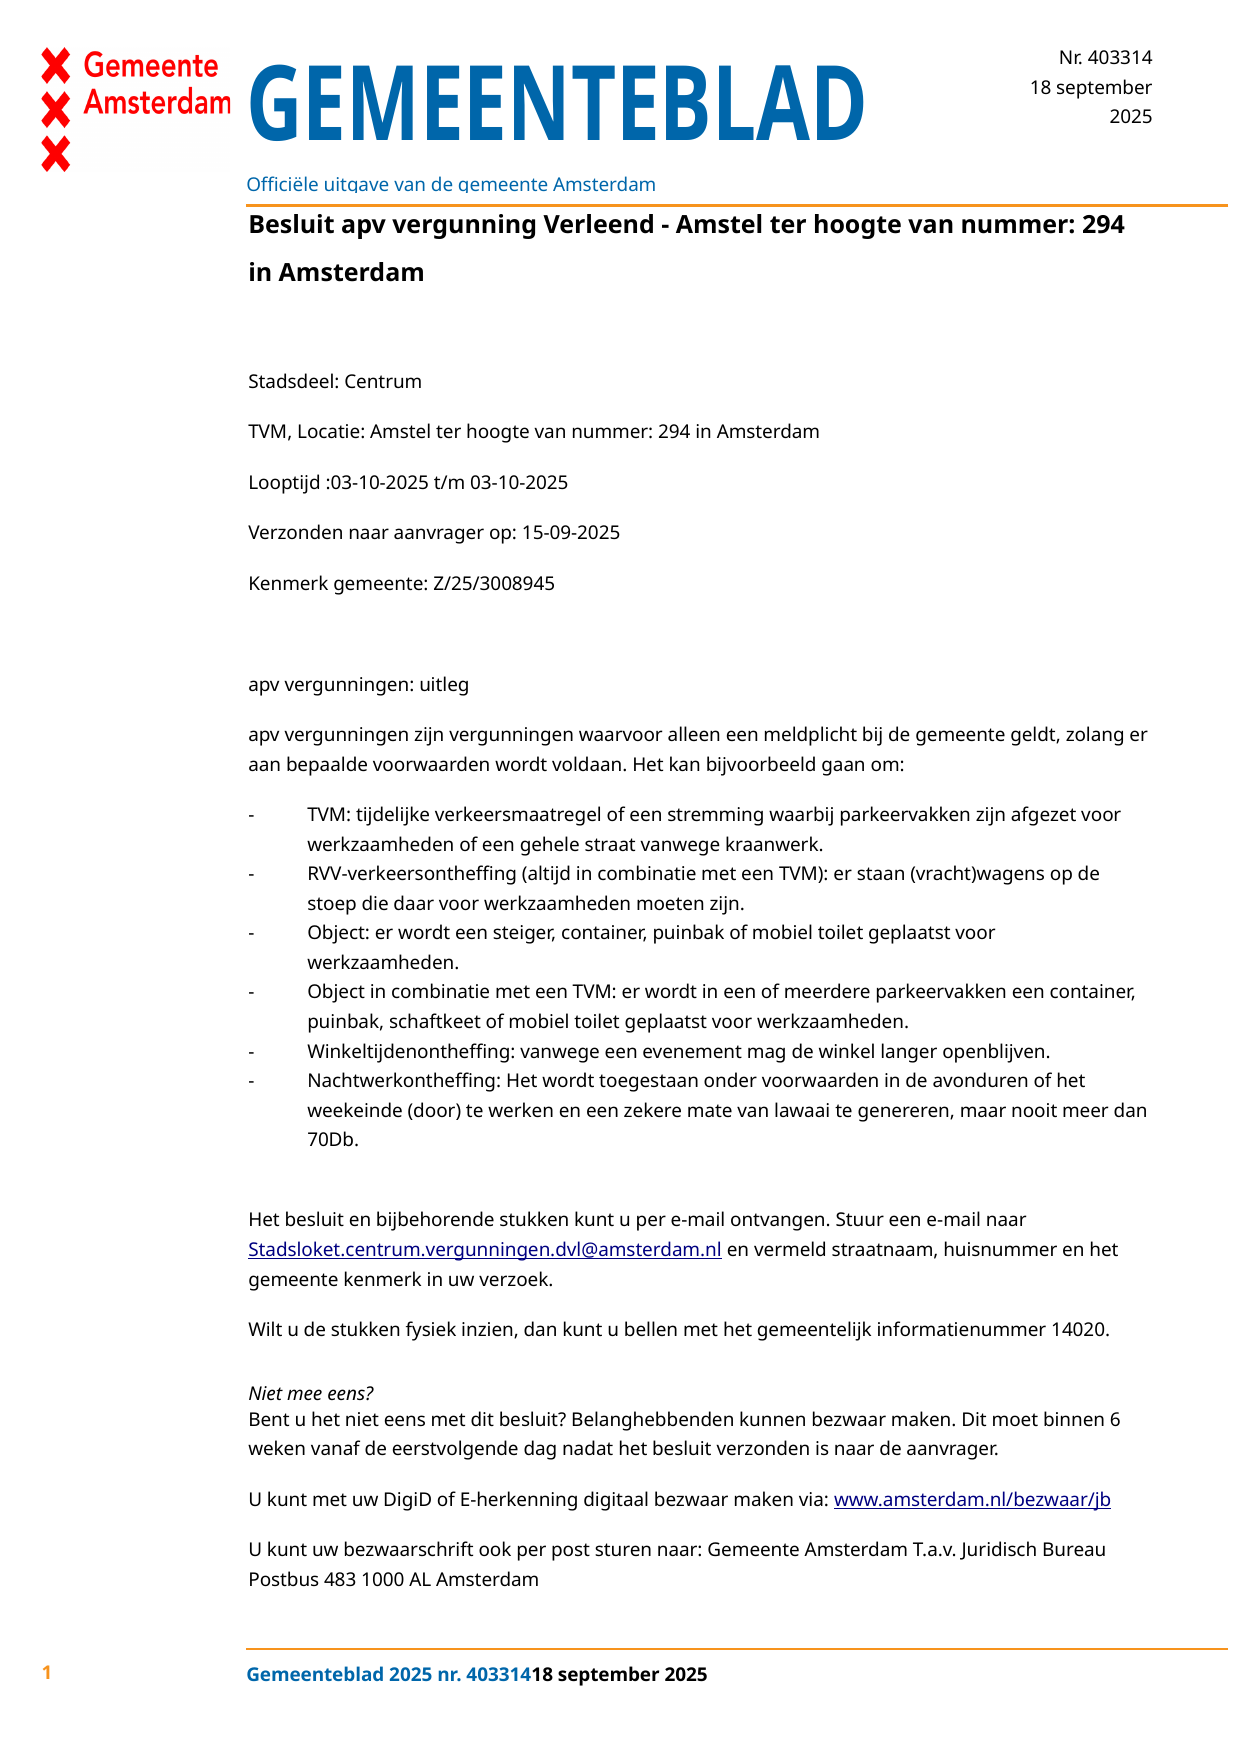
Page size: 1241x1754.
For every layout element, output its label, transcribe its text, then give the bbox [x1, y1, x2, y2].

list Object in combinatie met een TVM: er wordt in een of meerdere parkeervakken een container, puinbak, schaftkeet of mobiel toilet geplaatst voor werkzaamheden. [248, 979, 1152, 1034]
text Stadsdeel: Centrum [248, 368, 1152, 394]
text Niet mee eens? [248, 1380, 1152, 1406]
text Looptijd :03-10-2025 t/m 03-10-2025 [248, 469, 1152, 495]
text Besluit apv vergunning Verleend - Amstel ter hoogte van nummer: 294 in Amsterdam [248, 207, 1152, 288]
text apv vergunningen: uitleg [248, 671, 1152, 697]
list TVM: tijdelijke verkeersmaatregel of een stremming waarbij parkeervakken zijn afgezet voor werkzaamheden of een gehele straat vanwege kraanwerk. [248, 801, 1152, 857]
text TVM, Locatie: Amstel ter hoogte van nummer: 294 in Amsterdam [248, 419, 1152, 444]
list Winkeltijdenontheffing: vanwege een evenement mag de winkel langer openblijven. [248, 1038, 1152, 1064]
list Object: er wordt een steiger, container, puinbak of mobiel toilet geplaatst voor werkzaamheden. [248, 919, 1152, 975]
text apv vergunningen zijn vergunningen waarvoor alleen een meldplicht bij de gemeente geldt, zolang er aan bepaalde voorwaarden wordt voldaan. Het kan bijvoorbeeld gaan om: [248, 721, 1152, 777]
picture [41, 47, 231, 172]
text U kunt met uw DigiD of E-herkenning digitaal bezwaar maken via: www.amsterdam.nl/bezwaar/jb [248, 1486, 1152, 1512]
text Bent u het niet eens met dit besluit? Belanghebbenden kunnen bezwaar maken. Dit moet binnen 6 weken vanaf de eerstvolgende dag nadat het besluit verzonden is naar de aanvrager. [248, 1406, 1152, 1461]
text Wilt u de stukken fysiek inzien, dan kunt u bellen met het gemeentelijk informatienummer 14020. [248, 1316, 1152, 1342]
list Nachtwerkontheffing: Het wordt toegestaan onder voorwaarden in de avonduren of het weekeinde (door) te werken en een zekere mate van lawaai te genereren, maar nooit meer dan 70Db. [248, 1067, 1152, 1152]
text U kunt uw bezwaarschrift ook per post sturen naar: Gemeente Amsterdam T.a.v. Juridisch Bureau Postbus 483 1000 AL Amsterdam [248, 1536, 1152, 1592]
text Verzonden naar aanvrager op: 15-09-2025 [248, 519, 1152, 545]
list RVV-verkeersontheffing (altijd in combinatie met een TVM): er staan (vracht)wagens op de stoep die daar voor werkzaamheden moeten zijn. [248, 860, 1152, 916]
text Kenmerk gemeente: Z/25/3008945 [248, 570, 1152, 596]
text Het besluit en bijbehorende stukken kunt u per e-mail ontvangen. Stuur een e-mail naar Stadsloket.centrum.vergunningen.dvl@amsterdam.nl en vermeld straatnaam, huisnummer en het gemeente kenmerk in uw verzoek. [248, 1207, 1152, 1292]
